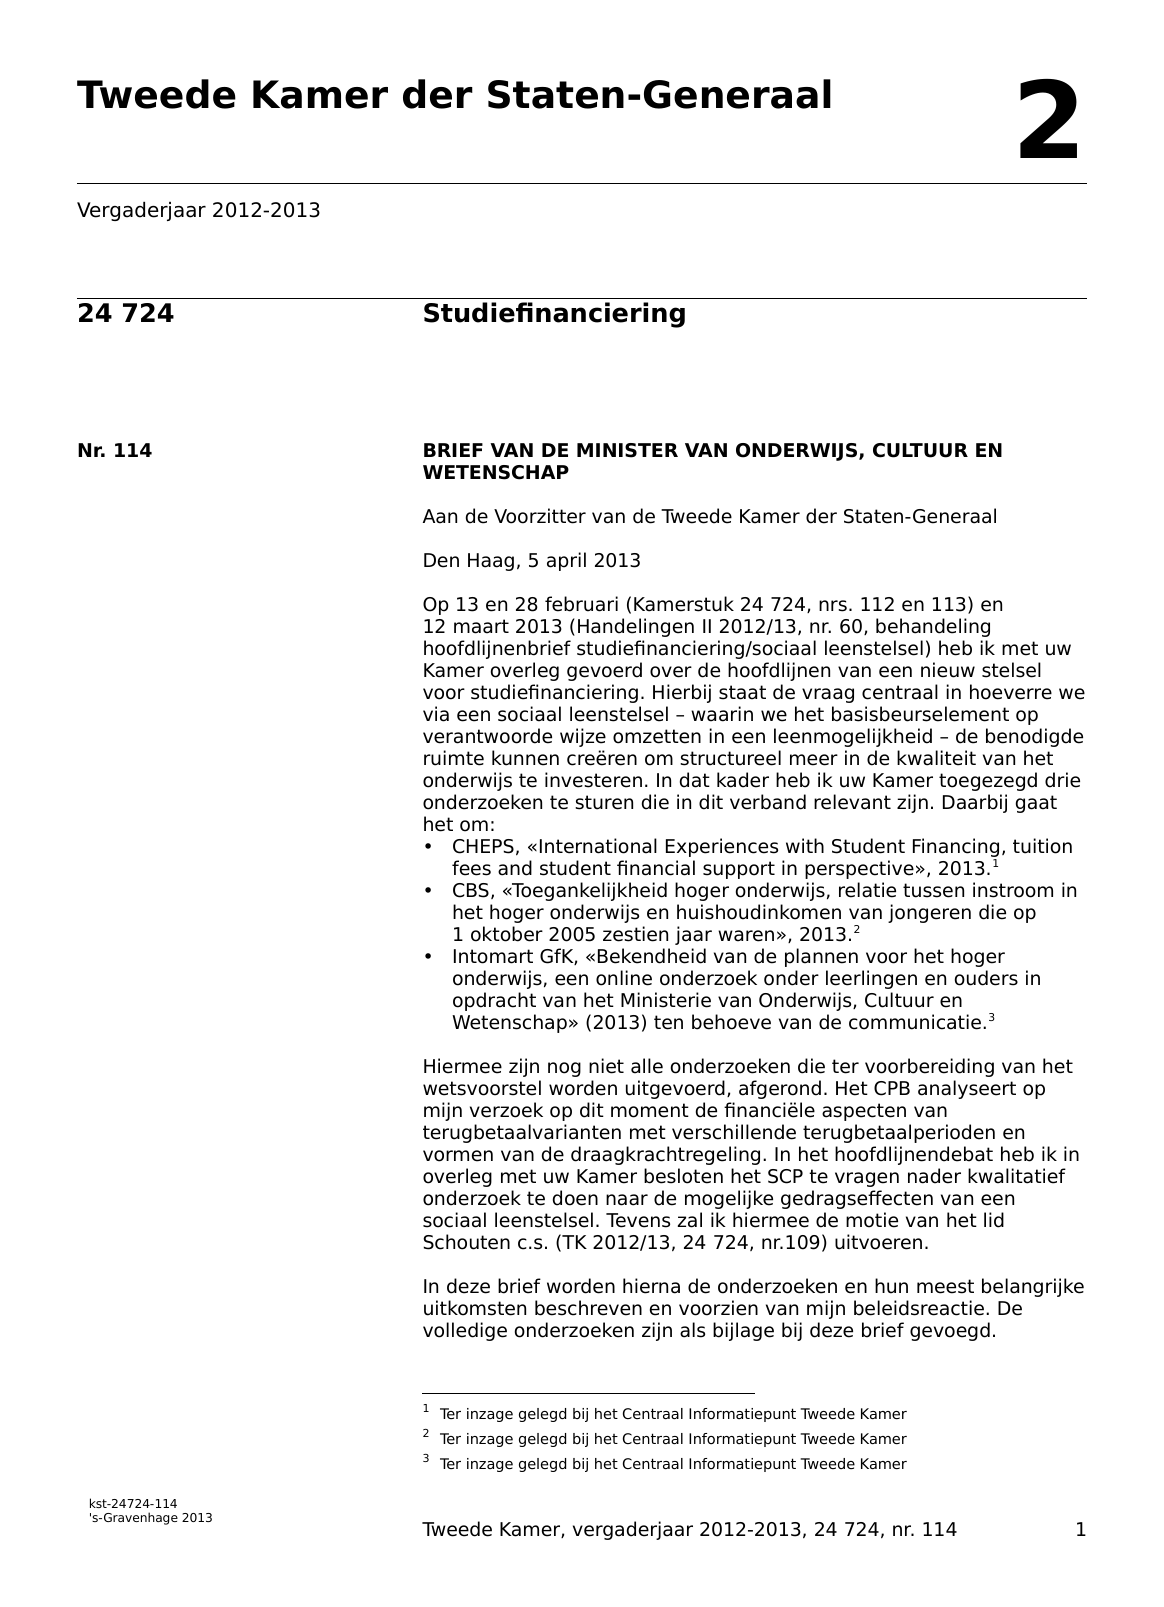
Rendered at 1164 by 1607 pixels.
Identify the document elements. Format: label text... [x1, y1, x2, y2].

table_header 2 [886, 59, 1087, 183]
text Den Haag, 5 april 2013 [422, 550, 1087, 572]
text Ter inzage gelegd bij het Centraal Informatiepunt Tweede Kamer [422, 1402, 1087, 1424]
text Hiermee zijn nog niet alle onderzoeken die ter voorbereiding van het wetsvoorstel worden uitgevoerd, afgerond. Het CPB analyseert op mijn verzoek op dit moment de financiële aspecten van terugbetaalvarianten met verschillende terugbetaalperioden en vormen van de draagkrachtregeling. In het hoofdlijnendebat heb ik in overleg met uw Kamer besloten het SCP te vragen nader kwalitatief onderzoek te doen naar de mogelijke gedragseffecten van een sociaal leenstelsel. Tevens zal ik hiermee de motie van het lid Schouten c.s. (TK 2012/13, 24 724, nr.109) uitvoeren. [422, 1056, 1087, 1254]
text 's-Gravenhage 2013 [88, 1511, 323, 1525]
text Aan de Voorzitter van de Tweede Kamer der Staten-Generaal [422, 506, 1087, 528]
text kst-24724-114 [88, 1497, 323, 1511]
text Op 13 en 28 februari (Kamerstuk 24 724, nrs. 112 en 113) en 12 maart 2013 (Handelingen II 2012/13, nr. 60, behandeling hoofdlijnenbrief studiefinanciering/sociaal leenstelsel) heb ik met uw Kamer overleg gevoerd over de hoofdlijnen van een nieuw stelsel voor studiefinanciering. Hierbij staat de vraag centraal in hoeverre we via een sociaal leenstelsel – waarin we het basisbeurselement op verantwoorde wijze omzetten in een leenmogelijkheid – de benodigde ruimte kunnen creëren om structureel meer in de kwaliteit van het onderwijs te investeren. In dat kader heb ik uw Kamer toegezegd drie onderzoeken te sturen die in dit verband relevant zijn. Daarbij gaat het om: [422, 594, 1087, 836]
text • CHEPS, «International Experiences with Student Financing, tuition fees and student financial support in perspective», 2013. [422, 836, 1087, 880]
table_cell Vergaderjaar 2012-2013 [77, 184, 1087, 298]
text Ter inzage gelegd bij het Centraal Informatiepunt Tweede Kamer [422, 1452, 1087, 1474]
text Ter inzage gelegd bij het Centraal Informatiepunt Tweede Kamer [422, 1427, 1087, 1449]
subtitle 24 724 Studiefinanciering [77, 299, 1087, 329]
text In deze brief worden hierna de onderzoeken en hun meest belangrijke uitkomsten beschreven en voorzien van mijn beleidsreactie. De volledige onderzoeken zijn als bijlage bij deze brief gevoegd. [422, 1276, 1087, 1342]
text • CBS, «Toegankelijkheid hoger onderwijs, relatie tussen instroom in het hoger onderwijs en huishoudinkomen van jongeren die op 1 oktober 2005 zestien jaar waren», 2013. [422, 880, 1087, 946]
subtitle Nr. 114 BRIEF VAN DE MINISTER VAN ONDERWIJS, CULTUUR EN WETENSCHAP [77, 440, 1087, 484]
table_header Tweede Kamer der Staten-Generaal [77, 59, 886, 183]
text • Intomart GfK, «Bekendheid van de plannen voor het hoger onderwijs, een online onderzoek onder leerlingen en ouders in opdracht van het Ministerie van Onderwijs, Cultuur en Wetenschap» (2013) ten behoeve van de communicatie. [422, 946, 1087, 1034]
